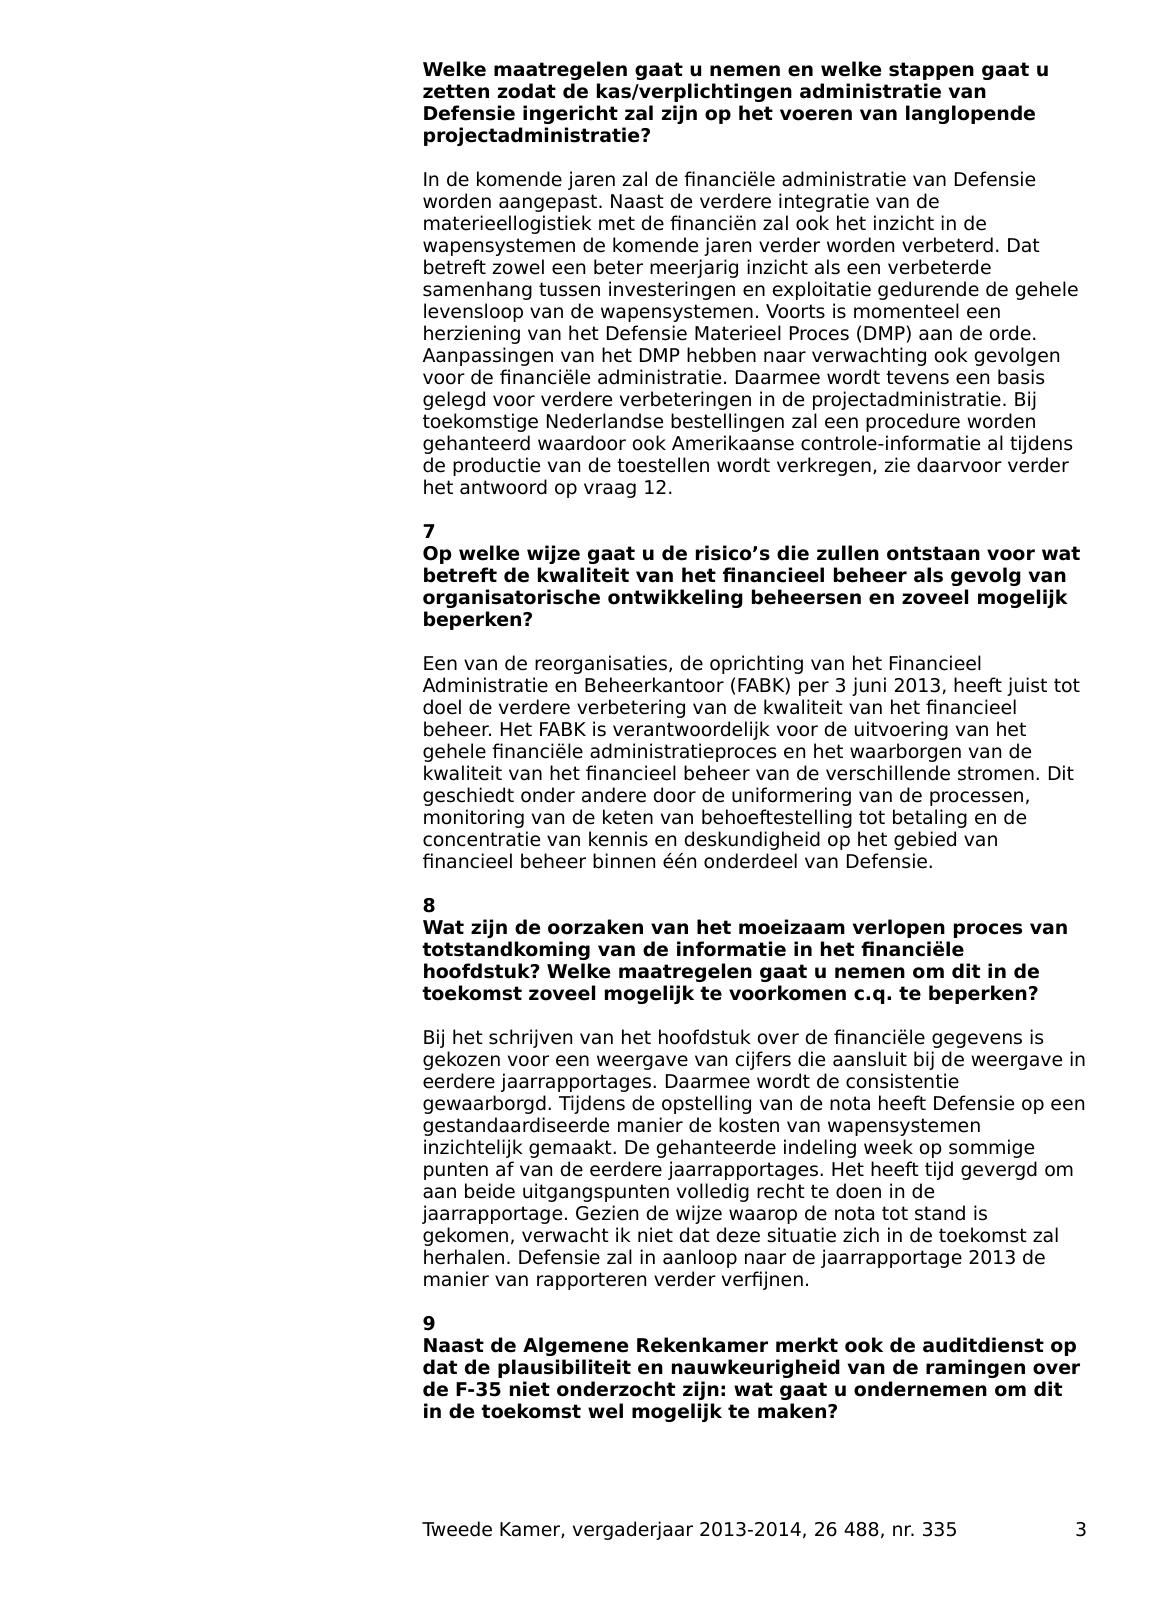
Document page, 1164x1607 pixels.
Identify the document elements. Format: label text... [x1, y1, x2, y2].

text Welke maatregelen gaat u nemen en welke stappen gaat u zetten zodat de kas/verplichtingen administratie van Defensie ingericht zal zijn op het voeren van langlopende projectadministratie? [422, 59, 1087, 147]
text Naast de Algemene Rekenkamer merkt ook de auditdienst op dat de plausibiliteit en nauwkeurigheid van de ramingen over de F-35 niet onderzocht zijn: wat gaat u ondernemen om dit in de toekomst wel mogelijk te maken? [422, 1335, 1087, 1423]
text In de komende jaren zal de financiële administratie van Defensie worden aangepast. Naast de verdere integratie van de materieellogistiek met de financiën zal ook het inzicht in de wapensystemen de komende jaren verder worden verbeterd. Dat betreft zowel een beter meerjarig inzicht als een verbeterde samenhang tussen investeringen en exploitatie gedurende de gehele levensloop van de wapensystemen. Voorts is momenteel een herziening van het Defensie Materieel Proces (DMP) aan de orde. Aanpassingen van het DMP hebben naar verwachting ook gevolgen voor de financiële administratie. Daarmee wordt tevens een basis gelegd voor verdere verbeteringen in de projectadministratie. Bij toekomstige Nederlandse bestellingen zal een procedure worden gehanteerd waardoor ook Amerikaanse controle-informatie al tijdens de productie van de toestellen wordt verkregen, zie daarvoor verder het antwoord op vraag 12. [422, 169, 1087, 499]
text Op welke wijze gaat u de risico’s die zullen ontstaan voor wat betreft de kwaliteit van het financieel beheer als gevolg van organisatorische ontwikkeling beheersen en zoveel mogelijk beperken? [422, 543, 1087, 631]
text 7 [422, 521, 1087, 543]
text Een van de reorganisaties, de oprichting van het Financieel Administratie en Beheerkantoor (FABK) per 3 juni 2013, heeft juist tot doel de verdere verbetering van de kwaliteit van het financieel beheer. Het FABK is verantwoordelijk voor de uitvoering van het gehele financiële administratieproces en het waarborgen van de kwaliteit van het financieel beheer van de verschillende stromen. Dit geschiedt onder andere door de uniformering van de processen, monitoring van de keten van behoeftestelling tot betaling en de concentratie van kennis en deskundigheid op het gebied van financieel beheer binnen één onderdeel van Defensie. [422, 653, 1087, 873]
text Bij het schrijven van het hoofdstuk over de financiële gegevens is gekozen voor een weergave van cijfers die aansluit bij de weergave in eerdere jaarrapportages. Daarmee wordt de consistentie gewaarborgd. Tijdens de opstelling van de nota heeft Defensie op een gestandaardiseerde manier de kosten van wapensystemen inzichtelijk gemaakt. De gehanteerde indeling week op sommige punten af van de eerdere jaarrapportages. Het heeft tijd gevergd om aan beide uitgangspunten volledig recht te doen in de jaarrapportage. Gezien de wijze waarop de nota tot stand is gekomen, verwacht ik niet dat deze situatie zich in de toekomst zal herhalen. Defensie zal in aanloop naar de jaarrapportage 2013 de manier van rapporteren verder verfijnen. [422, 1027, 1087, 1291]
text 8 [422, 895, 1087, 917]
text 9 [422, 1313, 1087, 1335]
text Wat zijn de oorzaken van het moeizaam verlopen proces van totstandkoming van de informatie in het financiële hoofdstuk? Welke maatregelen gaat u nemen om dit in de toekomst zoveel mogelijk te voorkomen c.q. te beperken? [422, 917, 1087, 1005]
